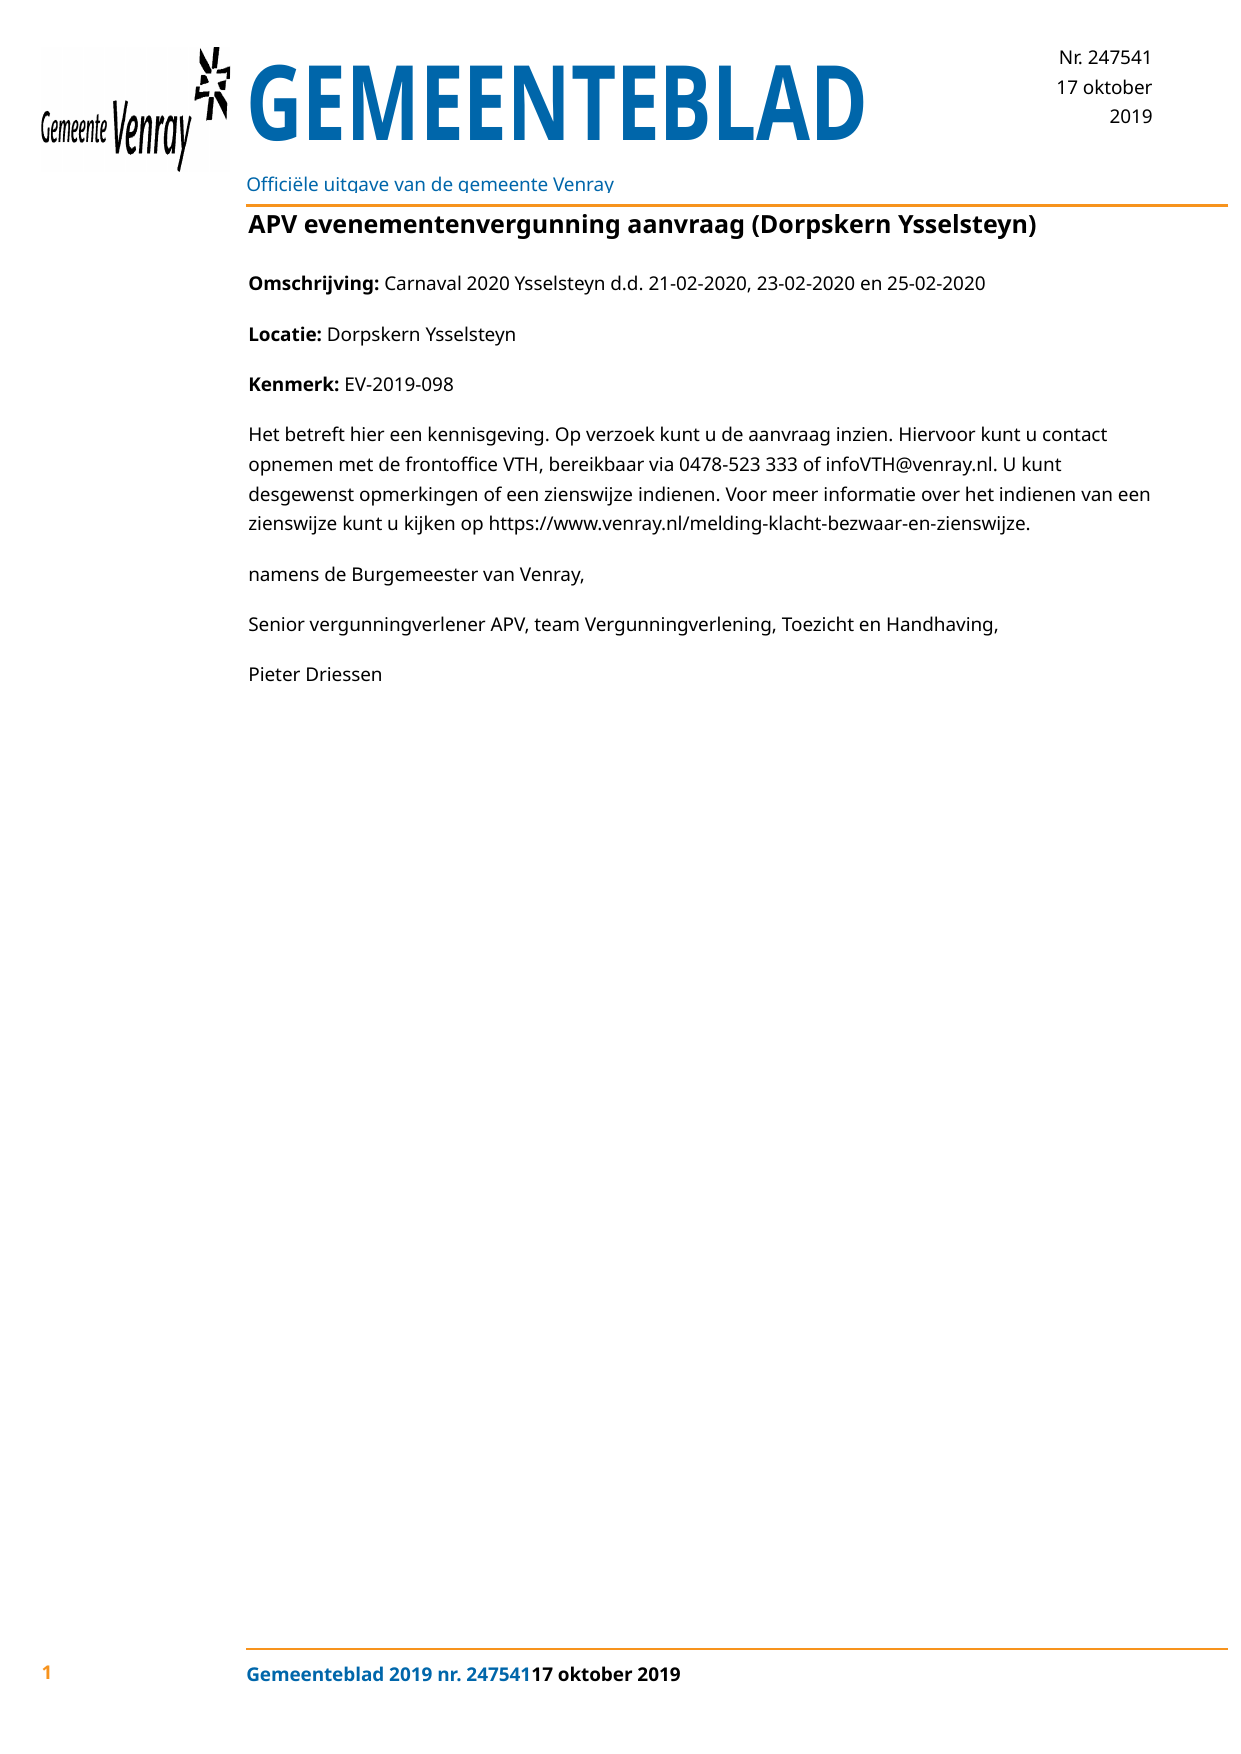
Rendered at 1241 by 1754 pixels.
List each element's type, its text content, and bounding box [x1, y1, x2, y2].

picture [41, 47, 231, 172]
text namens de Burgemeester van Venray, [248, 561, 1152, 586]
text Kenmerk: EV-2019-098 [248, 371, 1152, 397]
text Locatie: Dorpskern Ysselsteyn [248, 321, 1152, 346]
text Pieter Driessen [248, 662, 1152, 687]
text Senior vergunningverlener APV, team Vergunningverlening, Toezicht en Handhaving, [248, 611, 1152, 637]
text Omschrijving: Carnaval 2020 Ysselsteyn d.d. 21-02-2020, 23-02-2020 en 25-02-2020 [248, 270, 1152, 296]
text APV evenementenvergunning aanvraag (Dorpskern Ysselsteyn) [248, 207, 1152, 241]
text Het betreft hier een kennisgeving. Op verzoek kunt u de aanvraag inzien. Hiervoor kunt u contact opnemen met de frontoffice VTH, bereikbaar via 0478-523 333 of infoVTH@venray.nl. U kunt desgewenst opmerkingen of een zienswijze indienen. Voor meer informatie over het indienen van een zienswijze kunt u kijken op https://www.venray.nl/melding-klacht-bezwaar-en-zienswijze. [248, 422, 1152, 536]
